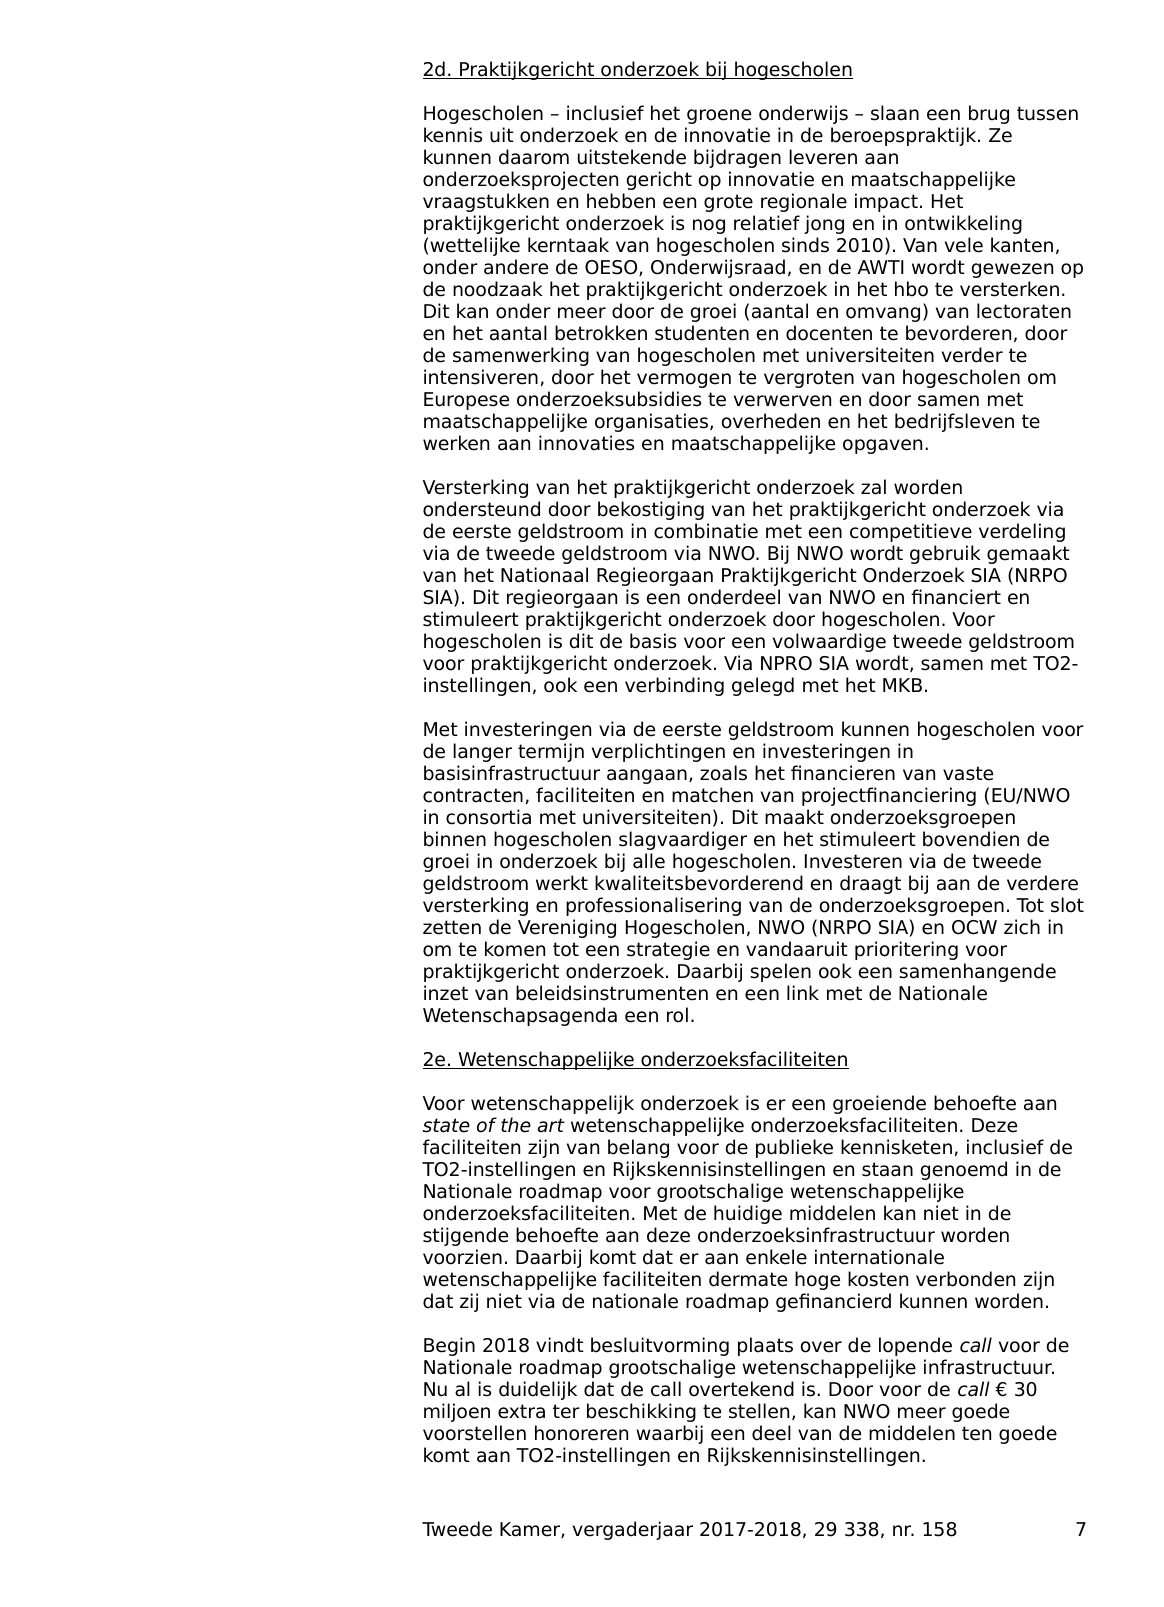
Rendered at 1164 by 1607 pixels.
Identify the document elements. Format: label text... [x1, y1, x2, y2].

text Hogescholen – inclusief het groene onderwijs – slaan een brug tussen kennis uit onderzoek en de innovatie in de beroepspraktijk. Ze kunnen daarom uitstekende bijdragen leveren aan onderzoeksprojecten gericht op innovatie en maatschappelijke vraagstukken en hebben een grote regionale impact. Het praktijkgericht onderzoek is nog relatief jong en in ontwikkeling (wettelijke kerntaak van hogescholen sinds 2010). Van vele kanten, onder andere de OESO, Onderwijsraad, en de AWTI wordt gewezen op de noodzaak het praktijkgericht onderzoek in het hbo te versterken. Dit kan onder meer door de groei (aantal en omvang) van lectoraten en het aantal betrokken studenten en docenten te bevorderen, door de samenwerking van hogescholen met universiteiten verder te intensiveren, door het vermogen te vergroten van hogescholen om Europese onderzoeksubsidies te verwerven en door samen met maatschappelijke organisaties, overheden en het bedrijfsleven te werken aan innovaties en maatschappelijke opgaven. [422, 103, 1087, 455]
text Voor wetenschappelijk onderzoek is er een groeiende behoefte aan state of the art wetenschappelijke onderzoeksfaciliteiten. Deze faciliteiten zijn van belang voor de publieke kennisketen, inclusief de TO2-instellingen en Rijkskennisinstellingen en staan genoemd in de Nationale roadmap voor grootschalige wetenschappelijke onderzoeksfaciliteiten. Met de huidige middelen kan niet in de stijgende behoefte aan deze onderzoeksinfrastructuur worden voorzien. Daarbij komt dat er aan enkele internationale wetenschappelijke faciliteiten dermate hoge kosten verbonden zijn dat zij niet via de nationale roadmap gefinancierd kunnen worden. [422, 1093, 1087, 1313]
text Met investeringen via de eerste geldstroom kunnen hogescholen voor de langer termijn verplichtingen en investeringen in basisinfrastructuur aangaan, zoals het financieren van vaste contracten, faciliteiten en matchen van projectfinanciering (EU/NWO in consortia met universiteiten). Dit maakt onderzoeksgroepen binnen hogescholen slagvaardiger en het stimuleert bovendien de groei in onderzoek bij alle hogescholen. Investeren via de tweede geldstroom werkt kwaliteitsbevorderend en draagt bij aan de verdere versterking en professionalisering van de onderzoeksgroepen. Tot slot zetten de Vereniging Hogescholen, NWO (NRPO SIA) en OCW zich in om te komen tot een strategie en vandaaruit prioritering voor praktijkgericht onderzoek. Daarbij spelen ook een samenhangende inzet van beleidsinstrumenten en een link met de Nationale Wetenschapsagenda een rol. [422, 719, 1087, 1027]
subtitle 2d. Praktijkgericht onderzoek bij hogescholen [422, 59, 1087, 81]
subtitle 2e. Wetenschappelijke onderzoeksfaciliteiten [422, 1049, 1087, 1071]
text Begin 2018 vindt besluitvorming plaats over de lopende call voor de Nationale roadmap grootschalige wetenschappelijke infrastructuur. Nu al is duidelijk dat de call overtekend is. Door voor de call € 30 miljoen extra ter beschikking te stellen, kan NWO meer goede voorstellen honoreren waarbij een deel van de middelen ten goede komt aan TO2-instellingen en Rijkskennisinstellingen. [422, 1335, 1087, 1467]
text Versterking van het praktijkgericht onderzoek zal worden ondersteund door bekostiging van het praktijkgericht onderzoek via de eerste geldstroom in combinatie met een competitieve verdeling via de tweede geldstroom via NWO. Bij NWO wordt gebruik gemaakt van het Nationaal Regieorgaan Praktijkgericht Onderzoek SIA (NRPO SIA). Dit regieorgaan is een onderdeel van NWO en financiert en stimuleert praktijkgericht onderzoek door hogescholen. Voor hogescholen is dit de basis voor een volwaardige tweede geldstroom voor praktijkgericht onderzoek. Via NPRO SIA wordt, samen met TO2-instellingen, ook een verbinding gelegd met het MKB. [422, 477, 1087, 697]
